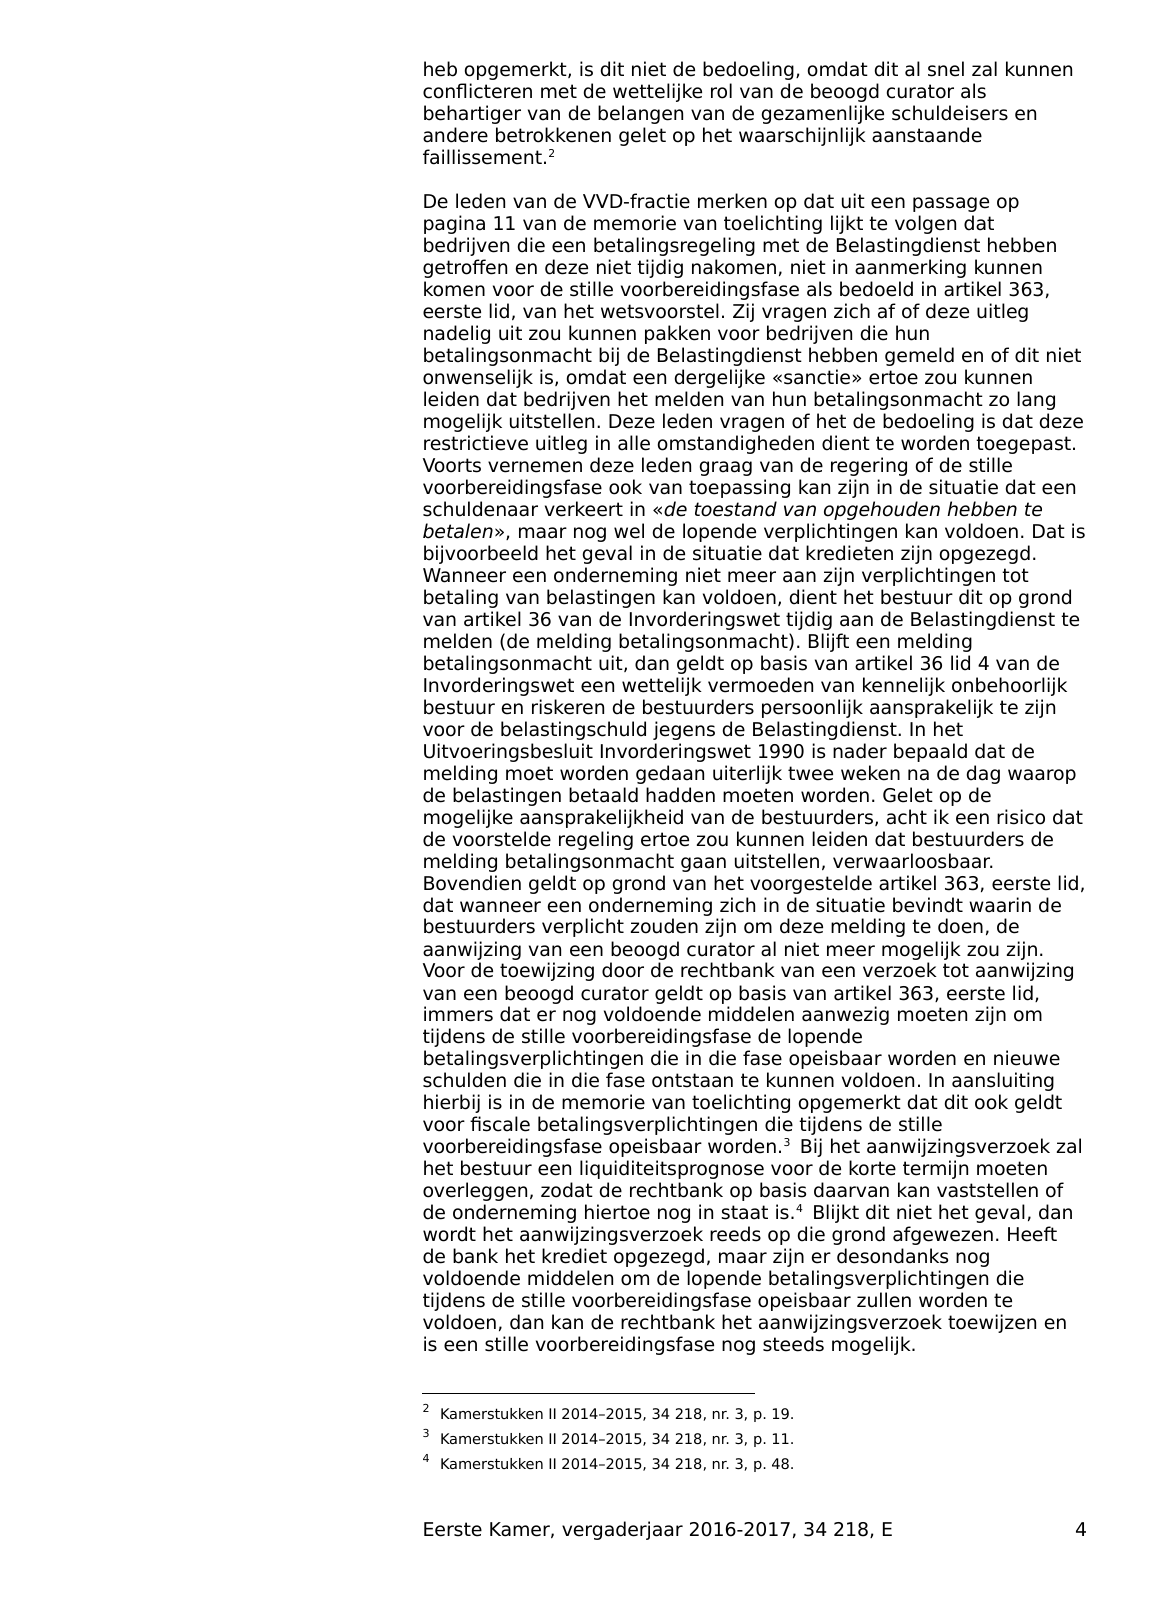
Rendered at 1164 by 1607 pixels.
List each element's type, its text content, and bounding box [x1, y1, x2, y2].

text De leden van de VVD-fractie merken op dat uit een passage op pagina 11 van de memorie van toelichting lijkt te volgen dat bedrijven die een betalingsregeling met de Belastingdienst hebben getroffen en deze niet tijdig nakomen, niet in aanmerking kunnen komen voor de stille voorbereidingsfase als bedoeld in artikel 363, eerste lid, van het wetsvoorstel. Zij vragen zich af of deze uitleg nadelig uit zou kunnen pakken voor bedrijven die hun betalingsonmacht bij de Belastingdienst hebben gemeld en of dit niet onwenselijk is, omdat een dergelijke «sanctie» ertoe zou kunnen leiden dat bedrijven het melden van hun betalingsonmacht zo lang mogelijk uitstellen. Deze leden vragen of het de bedoeling is dat deze restrictieve uitleg in alle omstandigheden dient te worden toegepast. Voorts vernemen deze leden graag van de regering of de stille voorbereidingsfase ook van toepassing kan zijn in de situatie dat een schuldenaar verkeert in «de toestand van opgehouden hebben te betalen», maar nog wel de lopende verplichtingen kan voldoen. Dat is bijvoorbeeld het geval in de situatie dat kredieten zijn opgezegd. [422, 191, 1087, 565]
text heb opgemerkt, is dit niet de bedoeling, omdat dit al snel zal kunnen conflicteren met de wettelijke rol van de beoogd curator als behartiger van de belangen van de gezamenlijke schuldeisers en andere betrokkenen gelet op het waarschijnlijk aanstaande faillissement. [422, 59, 1087, 169]
text Wanneer een onderneming niet meer aan zijn verplichtingen tot betaling van belastingen kan voldoen, dient het bestuur dit op grond van artikel 36 van de Invorderingswet tijdig aan de Belastingdienst te melden (de melding betalingsonmacht). Blijft een melding betalingsonmacht uit, dan geldt op basis van artikel 36 lid 4 van de Invorderingswet een wettelijk vermoeden van kennelijk onbehoorlijk bestuur en riskeren de bestuurders persoonlijk aansprakelijk te zijn voor de belastingschuld jegens de Belastingdienst. In het Uitvoeringsbesluit Invorderingswet 1990 is nader bepaald dat de melding moet worden gedaan uiterlijk twee weken na de dag waarop de belastingen betaald hadden moeten worden. Gelet op de mogelijke aansprakelijkheid van de bestuurders, acht ik een risico dat de voorstelde regeling ertoe zou kunnen leiden dat bestuurders de melding betalingsonmacht gaan uitstellen, verwaarloosbaar. Bovendien geldt op grond van het voorgestelde artikel 363, eerste lid, dat wanneer een onderneming zich in de situatie bevindt waarin de bestuurders verplicht zouden zijn om deze melding te doen, de aanwijzing van een beoogd curator al niet meer mogelijk zou zijn. Voor de toewijzing door de rechtbank van een verzoek tot aanwijzing van een beoogd curator geldt op basis van artikel 363, eerste lid, immers dat er nog voldoende middelen aanwezig moeten zijn om tijdens de stille voorbereidingsfase de lopende betalingsverplichtingen die in die fase opeisbaar worden en nieuwe schulden die in die fase ontstaan te kunnen voldoen. In aansluiting hierbij is in de memorie van toelichting opgemerkt dat dit ook geldt voor fiscale betalingsverplichtingen die tijdens de stille voorbereidingsfase opeisbaar worden. Bij het aanwijzingsverzoek zal het bestuur een liquiditeitsprognose voor de korte termijn moeten overleggen, zodat de rechtbank op basis daarvan kan vaststellen of de onderneming hiertoe nog in staat is. Blijkt dit niet het geval, dan wordt het aanwijzingsverzoek reeds op die grond afgewezen. Heeft de bank het krediet opgezegd, maar zijn er desondanks nog voldoende middelen om de lopende betalingsverplichtingen die tijdens de stille voorbereidingsfase opeisbaar zullen worden te voldoen, dan kan de rechtbank het aanwijzingsverzoek toewijzen en is een stille voorbereidingsfase nog steeds mogelijk. [422, 565, 1087, 1356]
text Kamerstukken II 2014–2015, 34 218, nr. 3, p. 11. [422, 1427, 1087, 1449]
text Kamerstukken II 2014–2015, 34 218, nr. 3, p. 48. [422, 1452, 1087, 1474]
text Kamerstukken II 2014–2015, 34 218, nr. 3, p. 19. [422, 1402, 1087, 1424]
